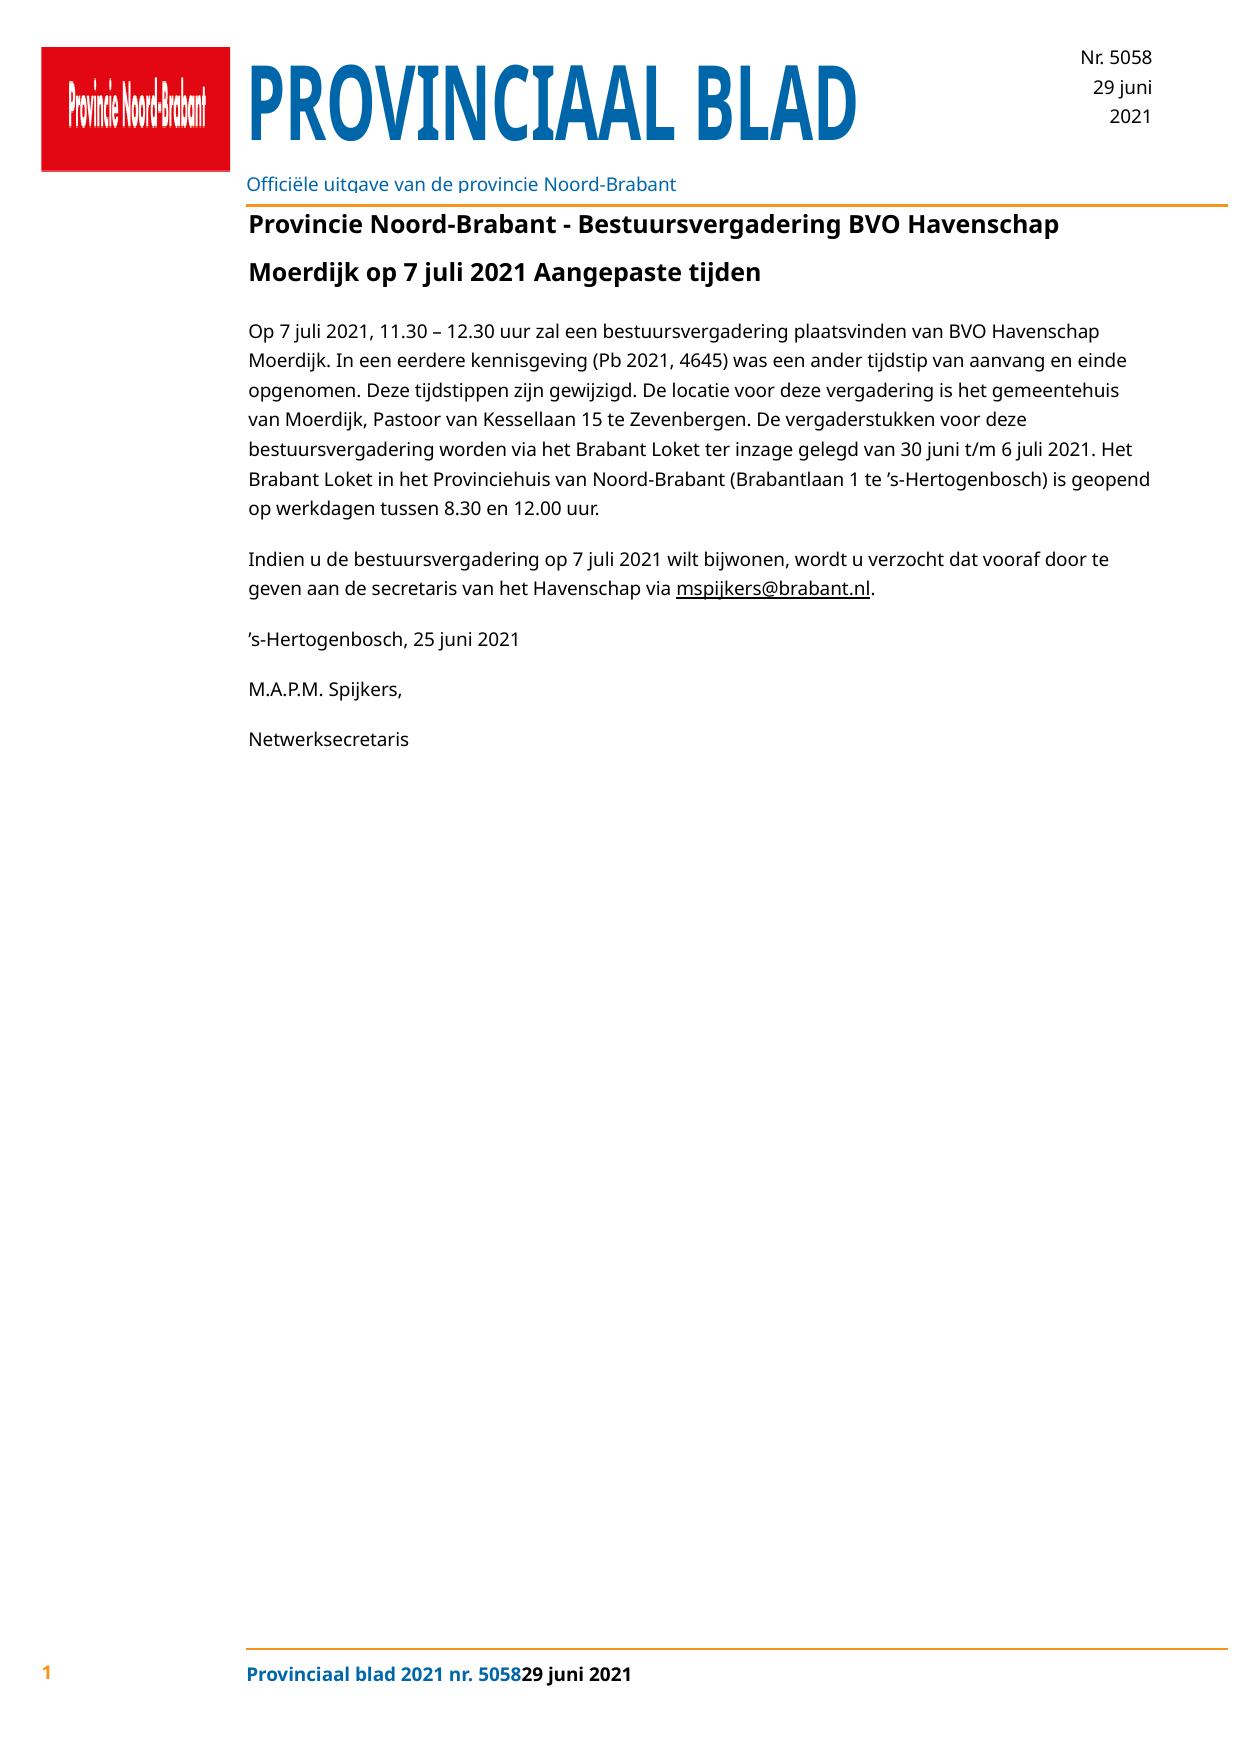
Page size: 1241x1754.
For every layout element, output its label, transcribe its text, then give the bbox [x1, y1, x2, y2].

picture [41, 47, 231, 172]
text ’s-Hertogenbosch, 25 juni 2021 [248, 626, 1152, 652]
text Op 7 juli 2021, 11.30 – 12.30 uur zal een bestuursvergadering plaatsvinden van BVO Havenschap Moerdijk. In een eerdere kennisgeving (Pb 2021, 4645) was een ander tijdstip van aanvang en einde opgenomen. Deze tijdstippen zijn gewijzigd. De locatie voor deze vergadering is het gemeentehuis van Moerdijk, Pastoor van Kessellaan 15 te Zevenbergen. De vergaderstukken voor deze bestuursvergadering worden via het Brabant Loket ter inzage gelegd van 30 juni t/m 6 juli 2021. Het Brabant Loket in het Provinciehuis van Noord-Brabant (Brabantlaan 1 te ’s-Hertogenbosch) is geopend op werkdagen tussen 8.30 en 12.00 uur. [248, 318, 1152, 521]
text M.A.P.M. Spijkers, [248, 676, 1152, 702]
text Netwerksecretaris [248, 727, 1152, 752]
text Provincie Noord-Brabant - Bestuursvergadering BVO Havenschap Moerdijk op 7 juli 2021 Aangepaste tijden [248, 207, 1152, 288]
text Indien u de bestuursvergadering op 7 juli 2021 wilt bijwonen, wordt u verzocht dat vooraf door te geven aan de secretaris van het Havenschap via mspijkers@brabant.nl. [248, 546, 1152, 601]
